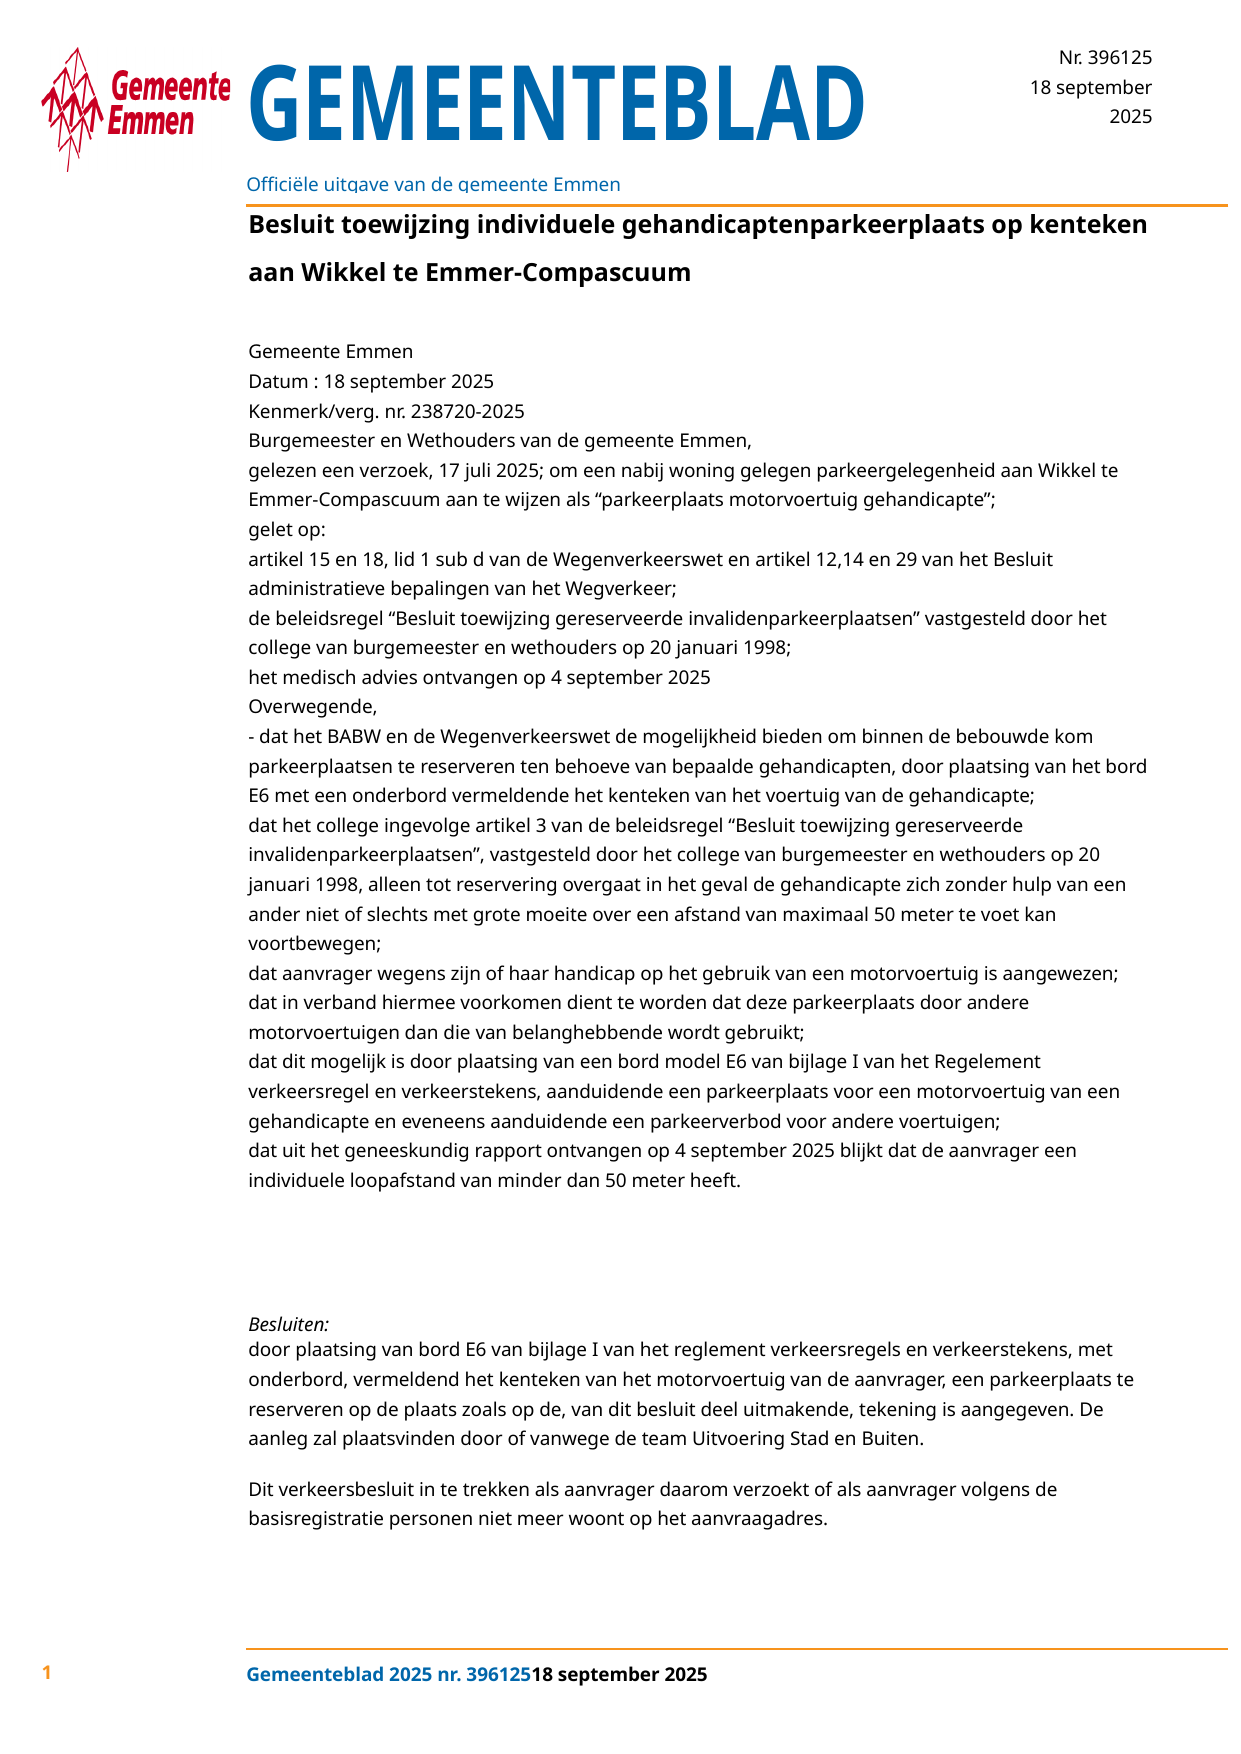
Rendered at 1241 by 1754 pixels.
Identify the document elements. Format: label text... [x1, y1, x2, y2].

text dat in verband hiermee voorkomen dient te worden dat deze parkeerplaats door andere motorvoertuigen dan die van belanghebbende wordt gebruikt; [248, 989, 1152, 1045]
text dat aanvrager wegens zijn of haar handicap op het gebruik van een motorvoertuig is aangewezen; [248, 960, 1152, 986]
picture [41, 47, 231, 172]
text gelezen een verzoek, 17 juli 2025; om een nabij woning gelegen parkeergelegenheid aan Wikkel te Emmer-Compascuum aan te wijzen als “parkeerplaats motorvoertuig gehandicapte”; [248, 457, 1152, 512]
text het medisch advies ontvangen op 4 september 2025 [248, 664, 1152, 690]
text artikel 15 en 18, lid 1 sub d van de Wegenverkeerswet en artikel 12,14 en 29 van het Besluit administratieve bepalingen van het Wegverkeer; [248, 546, 1152, 601]
text Kenmerk/verg. nr. 238720-2025 [248, 398, 1152, 423]
text de beleidsregel “Besluit toewijzing gereserveerde invalidenparkeerplaatsen” vastgesteld door het college van burgemeester en wethouders op 20 januari 1998; [248, 605, 1152, 660]
text Datum : 18 september 2025 [248, 368, 1152, 394]
text Overwegende, [248, 694, 1152, 719]
text door plaatsing van bord E6 van bijlage I van het reglement verkeersregels en verkeerstekens, met onderbord, vermeldend het kenteken van het motorvoertuig van de aanvrager, een parkeerplaats te reserveren op de plaats zoals op de, van dit besluit deel uitmakende, tekening is aangegeven. De aanleg zal plaatsvinden door of vanwege de team Uitvoering Stad en Buiten. [248, 1337, 1152, 1451]
text Besluit toewijzing individuele gehandicaptenparkeerplaats op kenteken aan Wikkel te Emmer-Compascuum [248, 207, 1152, 288]
text gelet op: [248, 516, 1152, 542]
text Burgemeester en Wethouders van de gemeente Emmen, [248, 427, 1152, 453]
text Besluiten: [248, 1311, 1152, 1337]
text dat het college ingevolge artikel 3 van de beleidsregel “Besluit toewijzing gereserveerde invalidenparkeerplaatsen”, vastgesteld door het college van burgemeester en wethouders op 20 januari 1998, alleen tot reservering overgaat in het geval de gehandicapte zich zonder hulp van een ander niet of slechts met grote moeite over een afstand van maximaal 50 meter te voet kan voortbewegen; [248, 812, 1152, 956]
text dat dit mogelijk is door plaatsing van een bord model E6 van bijlage I van het Regelement verkeersregel en verkeerstekens, aanduidende een parkeerplaats voor een motorvoertuig van een gehandicapte en eveneens aanduidende een parkeerverbod voor andere voertuigen; [248, 1049, 1152, 1133]
text Gemeente Emmen [248, 339, 1152, 364]
text dat uit het geneeskundig rapport ontvangen op 4 september 2025 blijkt dat de aanvrager een individuele loopafstand van minder dan 50 meter heeft. [248, 1137, 1152, 1193]
text - dat het BABW en de Wegenverkeerswet de mogelijkheid bieden om binnen de bebouwde kom parkeerplaatsen te reserveren ten behoeve van bepaalde gehandicapten, door plaatsing van het bord E6 met een onderbord vermeldende het kenteken van het voertuig van de gehandicapte; [248, 723, 1152, 808]
text Dit verkeersbesluit in te trekken als aanvrager daarom verzoekt of als aanvrager volgens de basisregistratie personen niet meer woont op het aanvraagadres. [248, 1476, 1152, 1531]
